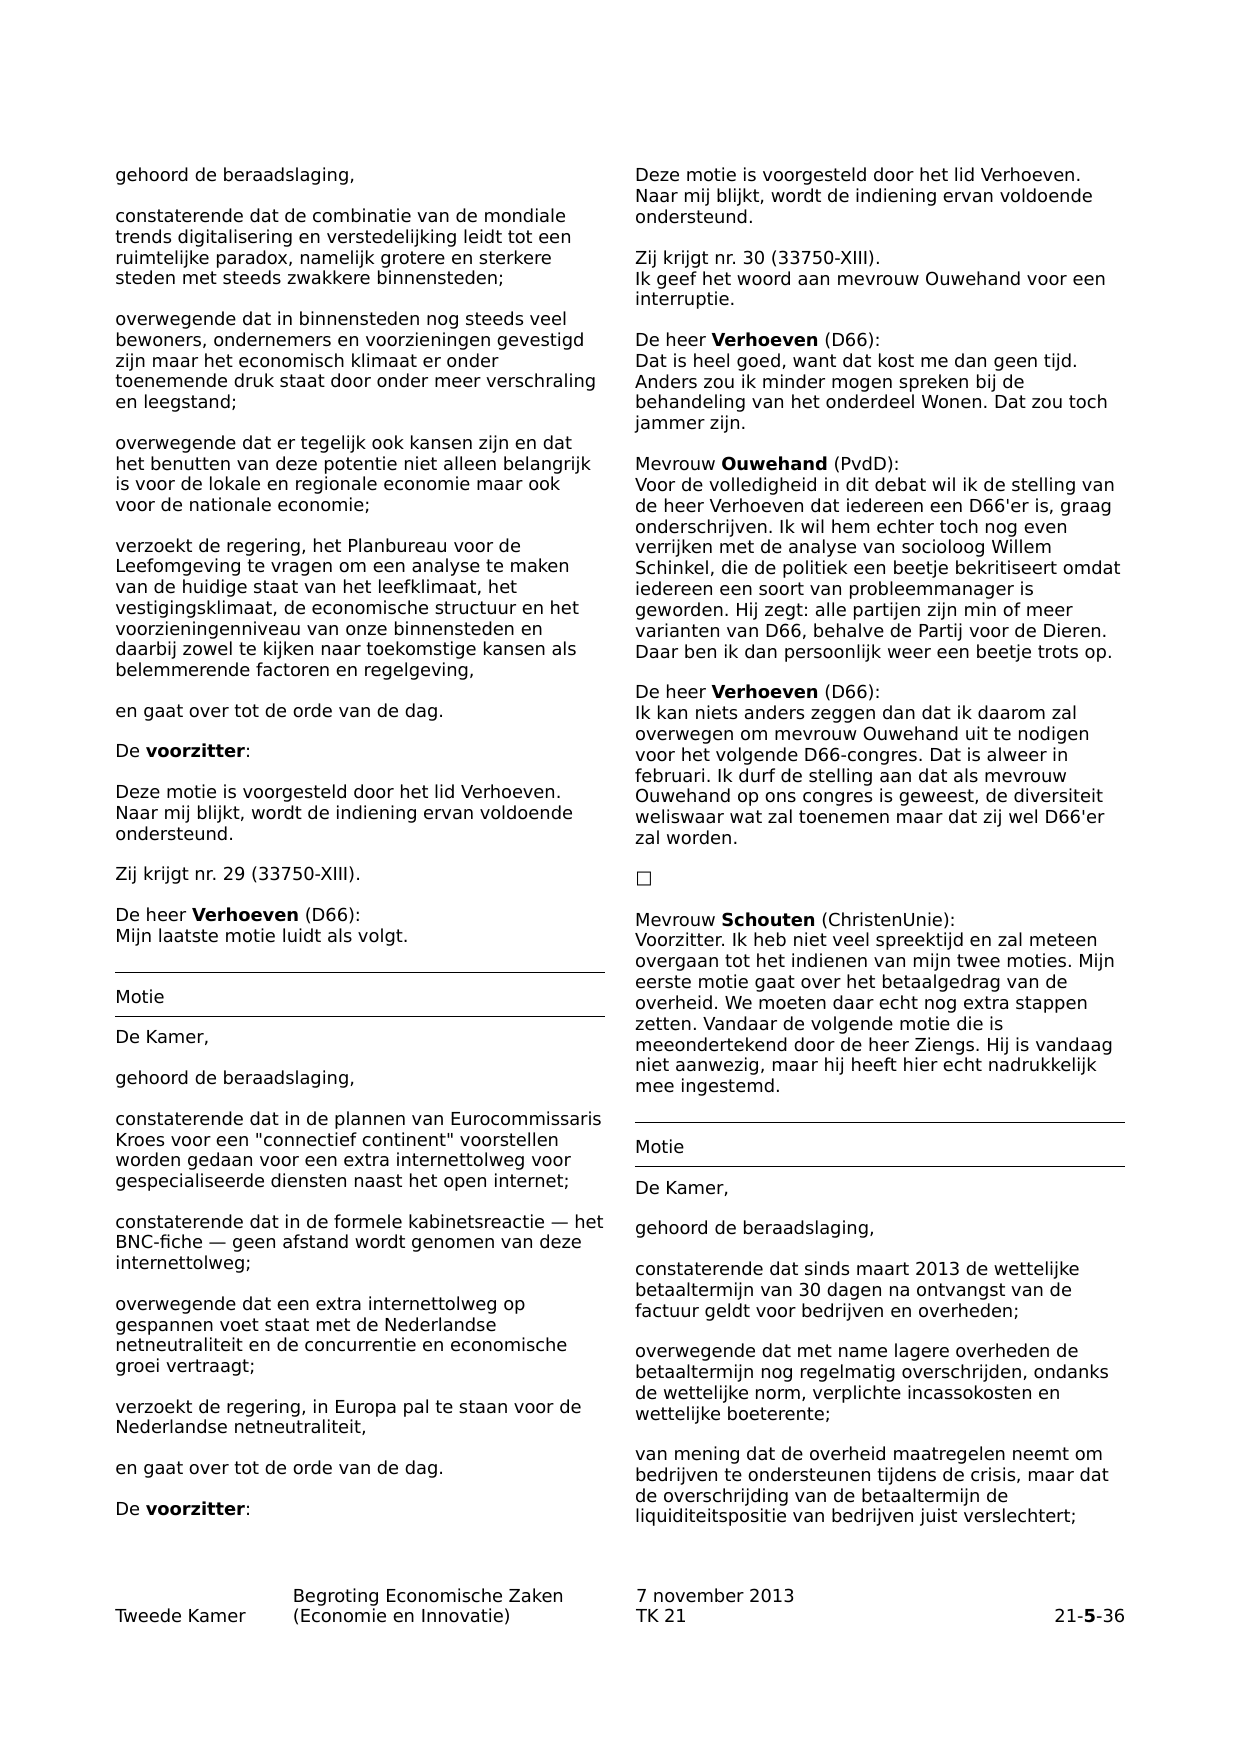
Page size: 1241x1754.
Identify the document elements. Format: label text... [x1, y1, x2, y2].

text constaterende dat in de plannen van Eurocommissaris Kroes voor een "connectief continent" voorstellen worden gedaan voor een extra internettolweg voor gespecialiseerde diensten naast het open internet; [115, 1109, 605, 1192]
text Ik geef het woord aan mevrouw Ouwehand voor een interruptie. [635, 268, 1125, 310]
text Ik kan niets anders zeggen dan dat ik daarom zal overwegen om mevrouw Ouwehand uit te nodigen voor het volgende D66-congres. Dat is alweer in februari. Ik durf de stelling aan dat als mevrouw Ouwehand op ons congres is geweest, de diversiteit weliswaar wat zal toenemen maar dat zij wel D66'er zal worden. [635, 703, 1125, 849]
text De voorzitter: [115, 1499, 605, 1519]
text en gaat over tot de orde van de dag. [115, 1458, 605, 1479]
text overwegende dat er tegelijk ook kansen zijn en dat het benutten van deze potentie niet alleen belangrijk is voor de lokale en regionale economie maar ook voor de nationale economie; [115, 433, 605, 516]
text Motie [115, 986, 605, 1007]
text De Kamer, [115, 1027, 605, 1048]
text constaterende dat sinds maart 2013 de wettelijke betaaltermijn van 30 dagen na ontvangst van de factuur geldt voor bedrijven en overheden; [635, 1259, 1125, 1321]
text overwegende dat in binnensteden nog steeds veel bewoners, ondernemers en voorzieningen gevestigd zijn maar het economisch klimaat er onder toenemende druk staat door onder meer verschraling en leegstand; [115, 309, 605, 413]
text Voor de volledigheid in dit debat wil ik de stelling van de heer Verhoeven dat iedereen een D66'er is, graag onderschrijven. Ik wil hem echter toch nog even verrijken met de analyse van socioloog Willem Schinkel, die de politiek een beetje bekritiseert omdat iedereen een soort van probleemmanager is geworden. Hij zegt: alle partijen zijn min of meer varianten van D66, behalve de Partij voor de Dieren. Daar ben ik dan persoonlijk weer een beetje trots op. [635, 475, 1125, 662]
text verzoekt de regering, het Planbureau voor de Leefomgeving te vragen om een analyse te maken van de huidige staat van het leefklimaat, het vestigingsklimaat, de economische structuur en het voorzieningenniveau van onze binnensteden en daarbij zowel te kijken naar toekomstige kansen als belemmerende factoren en regelgeving, [115, 536, 605, 681]
text van mening dat de overheid maatregelen neemt om bedrijven te ondersteunen tijdens de crisis, maar dat de overschrijding van de betaaltermijn de liquiditeitspositie van bedrijven juist verslechtert; [635, 1444, 1125, 1527]
text ⬜ [635, 869, 1125, 889]
text Motie [635, 1137, 1125, 1157]
text verzoekt de regering, in Europa pal te staan voor de Nederlandse netneutraliteit, [115, 1397, 605, 1438]
text overwegende dat een extra internettolweg op gespannen voet staat met de Nederlandse netneutraliteit en de concurrentie en economische groei vertraagt; [115, 1294, 605, 1377]
text Deze motie is voorgesteld door het lid Verhoeven. Naar mij blijkt, wordt de indiening ervan voldoende ondersteund. [635, 165, 1125, 227]
text gehoord de beraadslaging, [115, 165, 605, 186]
text De heer Verhoeven (D66): [635, 330, 1125, 351]
text en gaat over tot de orde van de dag. [115, 701, 605, 721]
text gehoord de beraadslaging, [635, 1218, 1125, 1239]
text Mijn laatste motie luidt als volgt. [115, 926, 605, 947]
text overwegende dat met name lagere overheden de betaaltermijn nog regelmatig overschrijden, ondanks de wettelijke norm, verplichte incassokosten en wettelijke boeterente; [635, 1341, 1125, 1424]
text Voorzitter. Ik heb niet veel spreektijd en zal meteen overgaan tot het indienen van mijn twee moties. Mijn eerste motie gaat over het betaalgedrag van de overheid. We moeten daar echt nog extra stappen zetten. Vandaar de volgende motie die is meeondertekend door de heer Ziengs. Hij is vandaag niet aanwezig, maar hij heeft hier echt nadrukkelijk mee ingestemd. [635, 930, 1125, 1097]
text constaterende dat de combinatie van de mondiale trends digitalisering en verstedelijking leidt tot een ruimtelijke paradox, namelijk grotere en sterkere steden met steeds zwakkere binnensteden; [115, 206, 605, 289]
text constaterende dat in de formele kabinetsreactie — het BNC-fiche — geen afstand wordt genomen van deze internettolweg; [115, 1212, 605, 1274]
text De heer Verhoeven (D66): [635, 682, 1125, 703]
text De Kamer, [635, 1177, 1125, 1198]
text De voorzitter: [115, 741, 605, 762]
text Dat is heel goed, want dat kost me dan geen tijd. Anders zou ik minder mogen spreken bij de behandeling van het onderdeel Wonen. Dat zou toch jammer zijn. [635, 351, 1125, 434]
text De heer Verhoeven (D66): [115, 905, 605, 926]
text Deze motie is voorgesteld door het lid Verhoeven. Naar mij blijkt, wordt de indiening ervan voldoende ondersteund. [115, 782, 605, 844]
text Mevrouw Ouwehand (PvdD): [635, 454, 1125, 475]
text Mevrouw Schouten (ChristenUnie): [635, 909, 1125, 930]
text Zij krijgt nr. 30 (33750-XIII). [635, 247, 1125, 268]
text gehoord de beraadslaging, [115, 1068, 605, 1089]
text Zij krijgt nr. 29 (33750-XIII). [115, 864, 605, 885]
